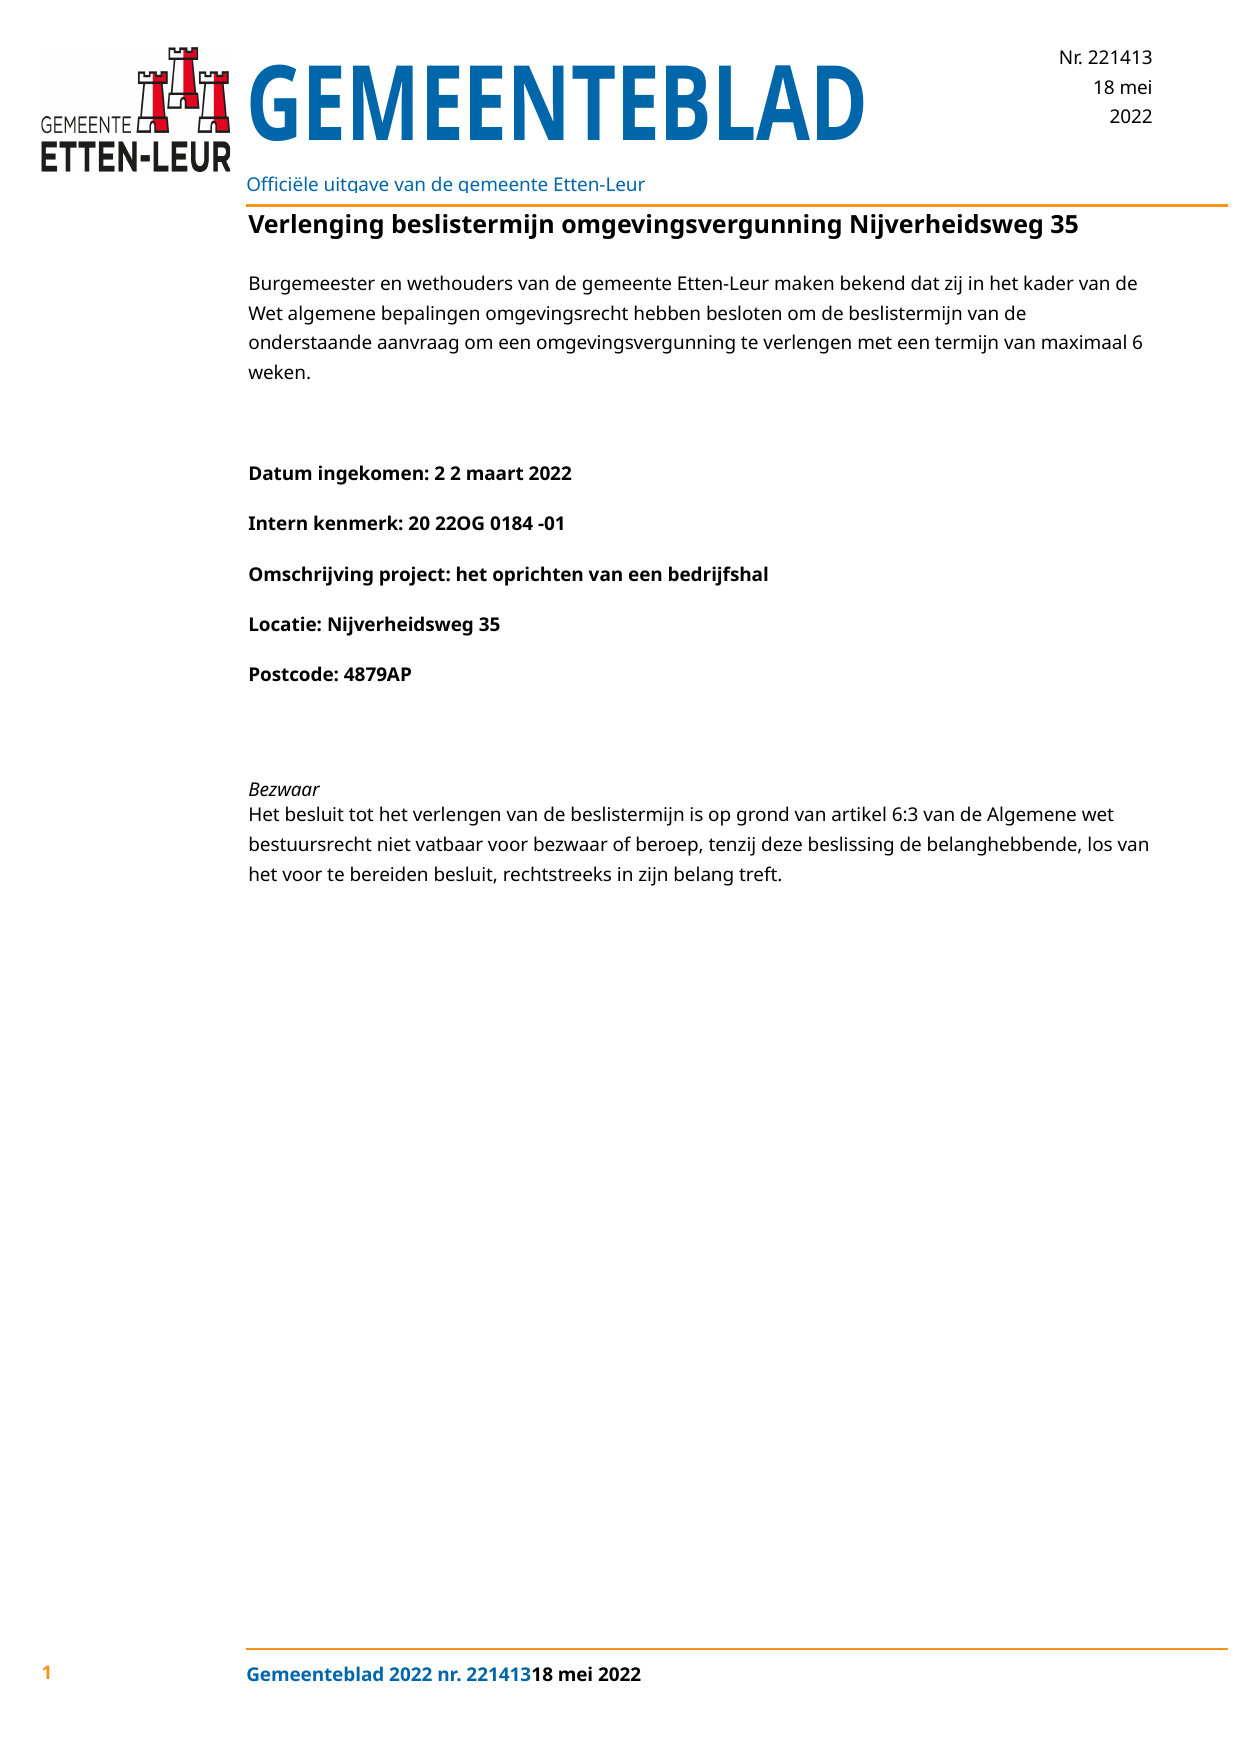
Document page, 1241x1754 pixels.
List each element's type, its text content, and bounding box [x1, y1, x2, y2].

text Verlenging beslistermijn omgevingsvergunning Nijverheidsweg 35 [248, 207, 1152, 241]
text Bezwaar [248, 776, 1152, 802]
text Omschrijving project: het oprichten van een bedrijfshal [248, 561, 1152, 586]
text Locatie: Nijverheidsweg 35 [248, 611, 1152, 637]
text Intern kenmerk: 20 22OG 0184 -01 [248, 510, 1152, 536]
text Het besluit tot het verlengen van de beslistermijn is op grond van artikel 6:3 van de Algemene wet bestuursrecht niet vatbaar voor bezwaar of beroep, tenzij deze beslissing de belanghebbende, los van het voor te bereiden besluit, rechtstreeks in zijn belang treft. [248, 802, 1152, 887]
text Datum ingekomen: 2 2 maart 2022 [248, 460, 1152, 486]
text Postcode: 4879AP [248, 662, 1152, 687]
picture [41, 47, 231, 172]
text Burgemeester en wethouders van de gemeente Etten-Leur maken bekend dat zij in het kader van de Wet algemene bepalingen omgevingsrecht hebben besloten om de beslistermijn van de onderstaande aanvraag om een omgevingsvergunning te verlengen met een termijn van maximaal 6 weken. [248, 270, 1152, 385]
